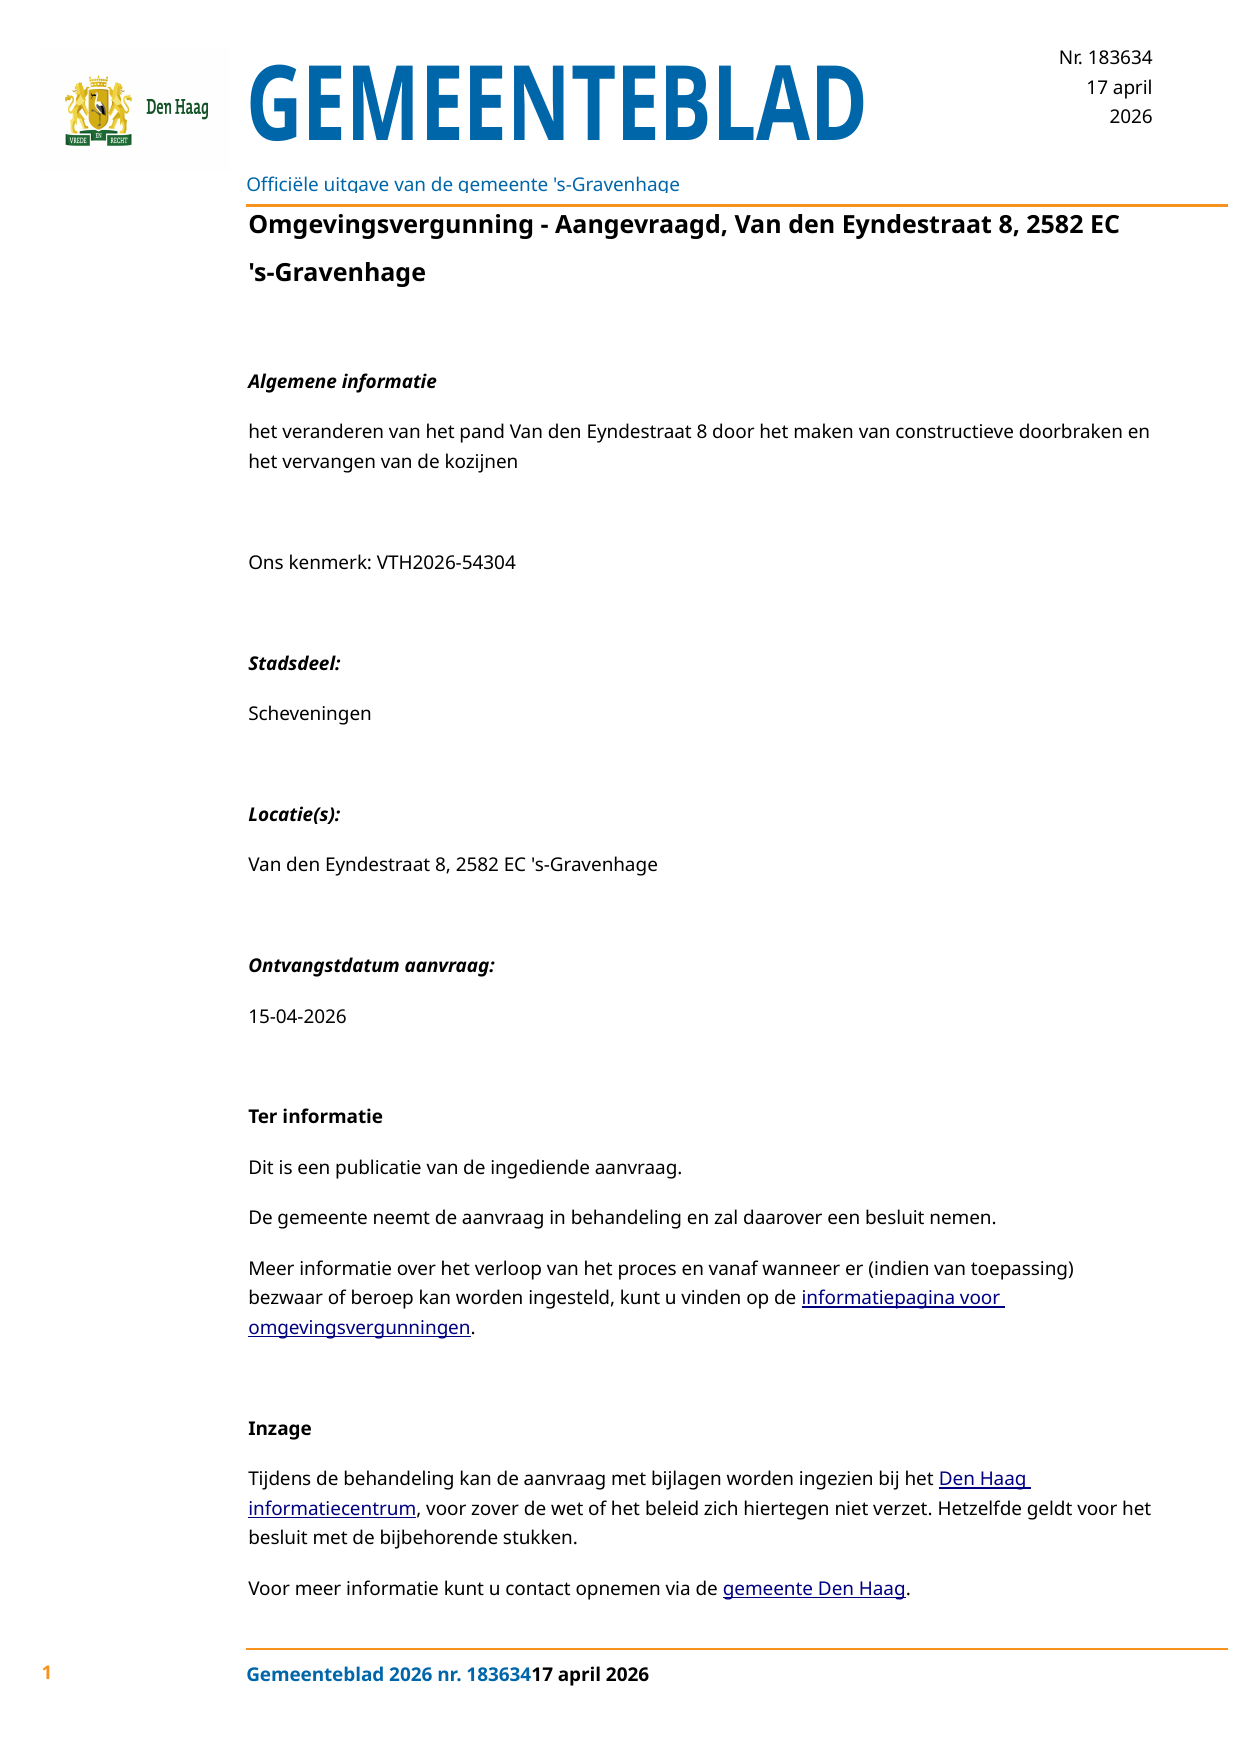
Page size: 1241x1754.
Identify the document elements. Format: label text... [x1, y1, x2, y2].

text Ter informatie [248, 1104, 1152, 1129]
text Dit is een publicatie van de ingediende aanvraag. [248, 1154, 1152, 1180]
text Tijdens de behandeling kan de aanvraag met bijlagen worden ingezien bij het Den Haag informatiecentrum, voor zover de wet of het beleid zich hiertegen niet verzet. Hetzelfde geldt voor het besluit met de bijbehorende stukken. [248, 1465, 1152, 1550]
text Locatie(s): [248, 801, 1152, 827]
text Algemene informatie [248, 368, 1152, 394]
text het veranderen van het pand Van den Eyndestraat 8 door het maken van constructieve doorbraken en het vervangen van de kozijnen [248, 419, 1152, 474]
text Ons kenmerk: VTH2026-54304 [248, 549, 1152, 575]
text Meer informatie over het verloop van het proces en vanaf wanneer er (indien van toepassing) bezwaar of beroep kan worden ingesteld, kunt u vinden op de informatiepagina voor omgevingsvergunningen. [248, 1255, 1152, 1340]
text Stadsdeel: [248, 650, 1152, 676]
text Inzage [248, 1415, 1152, 1441]
text Scheveningen [248, 700, 1152, 726]
text Voor meer informatie kunt u contact opnemen via de gemeente Den Haag. [248, 1575, 1152, 1601]
picture [41, 47, 231, 172]
text 15-04-2026 [248, 1003, 1152, 1029]
text De gemeente neemt de aanvraag in behandeling en zal daarover een besluit nemen. [248, 1204, 1152, 1230]
text Van den Eyndestraat 8, 2582 EC 's-Gravenhage [248, 852, 1152, 877]
text Omgevingsvergunning - Aangevraagd, Van den Eyndestraat 8, 2582 EC 's-Gravenhage [248, 207, 1152, 288]
text Ontvangstdatum aanvraag: [248, 952, 1152, 978]
